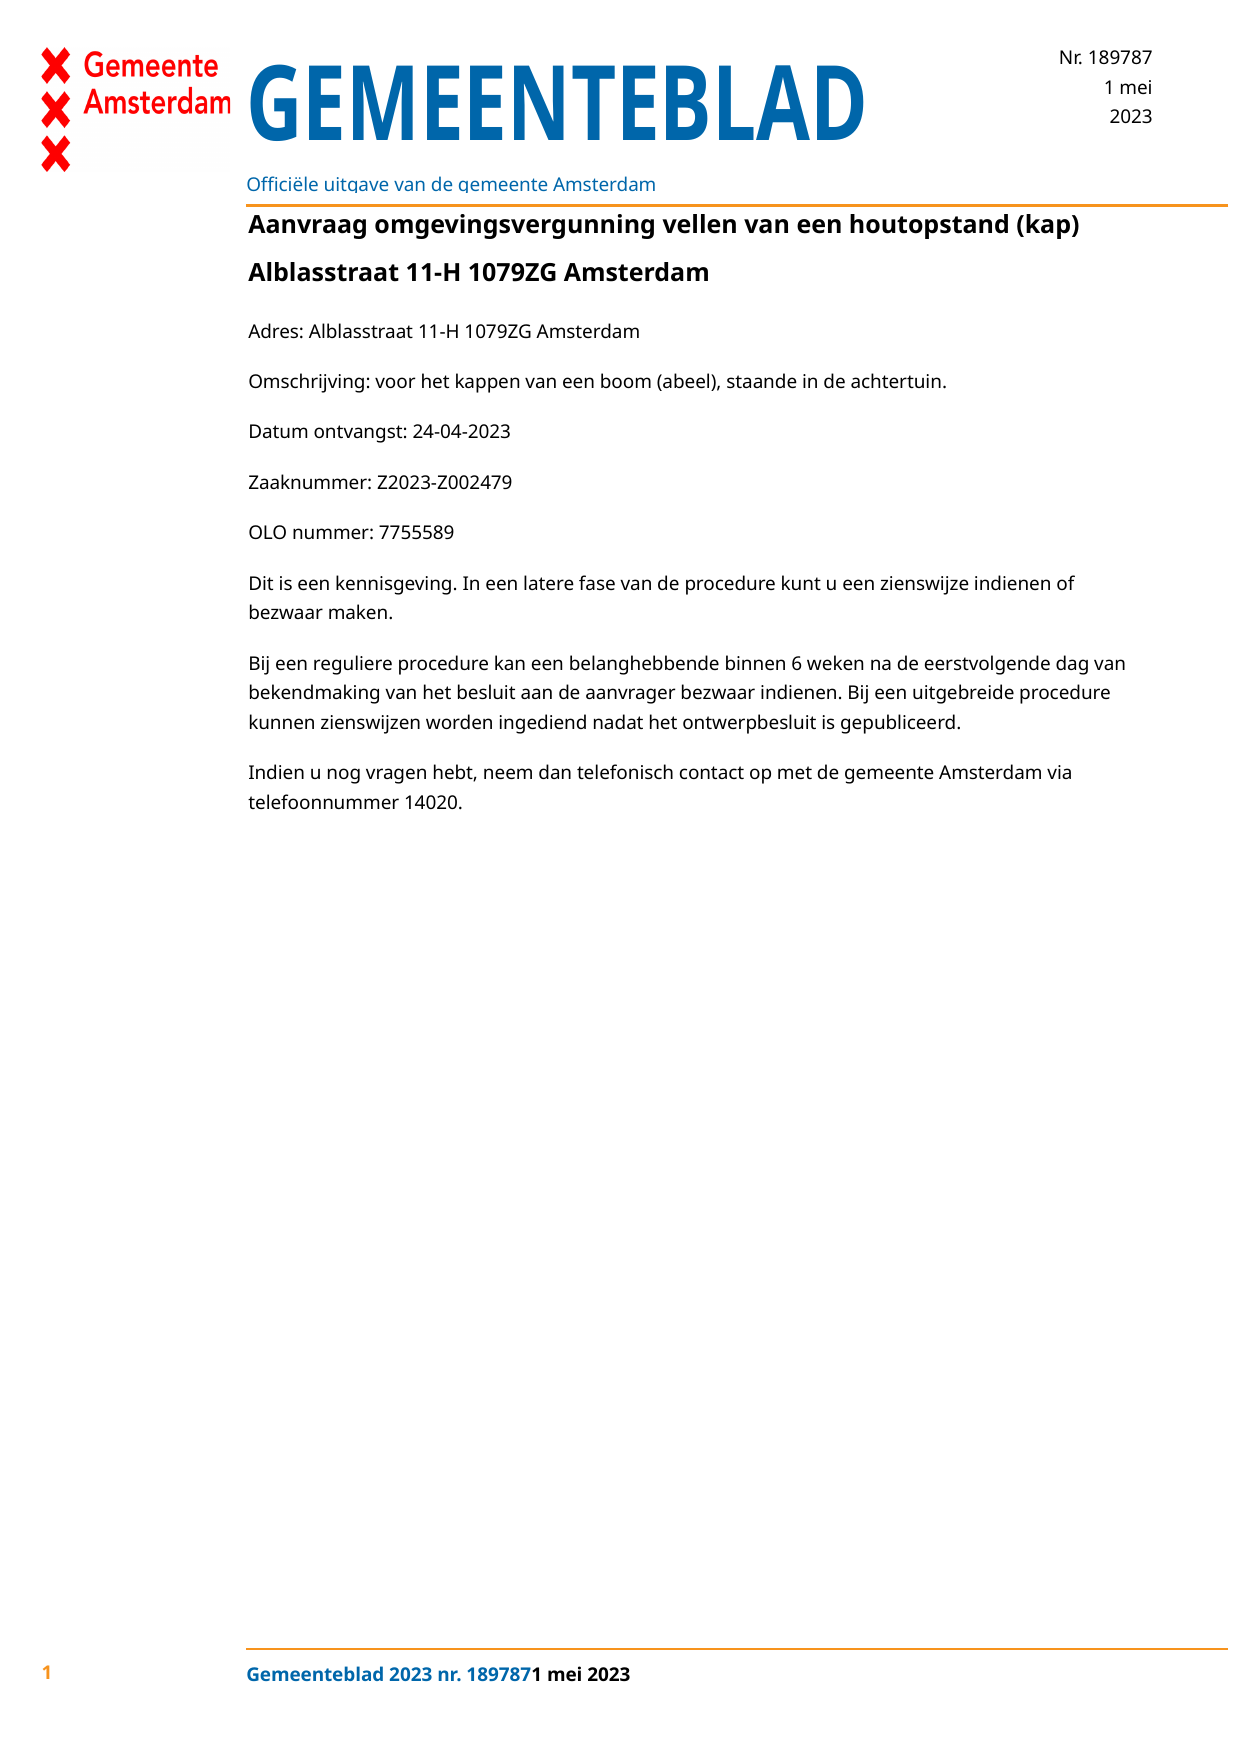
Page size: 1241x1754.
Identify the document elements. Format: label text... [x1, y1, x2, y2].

text OLO nummer: 7755589 [248, 519, 1152, 545]
text Indien u nog vragen hebt, neem dan telefonisch contact op met de gemeente Amsterdam via telefoonnummer 14020. [248, 759, 1152, 815]
text Datum ontvangst: 24-04-2023 [248, 419, 1152, 444]
text Dit is een kennisgeving. In een latere fase van de procedure kunt u een zienswijze indienen of bezwaar maken. [248, 570, 1152, 625]
text Zaaknummer: Z2023-Z002479 [248, 469, 1152, 495]
picture [41, 47, 231, 172]
text Bij een reguliere procedure kan een belanghebbende binnen 6 weken na de eerstvolgende dag van bekendmaking van het besluit aan de aanvrager bezwaar indienen. Bij een uitgebreide procedure kunnen zienswijzen worden ingediend nadat het ontwerpbesluit is gepubliceerd. [248, 650, 1152, 735]
text Adres: Alblasstraat 11-H 1079ZG Amsterdam [248, 318, 1152, 344]
text Omschrijving: voor het kappen van een boom (abeel), staande in de achtertuin. [248, 368, 1152, 394]
text Aanvraag omgevingsvergunning vellen van een houtopstand (kap) Alblasstraat 11-H 1079ZG Amsterdam [248, 207, 1152, 288]
